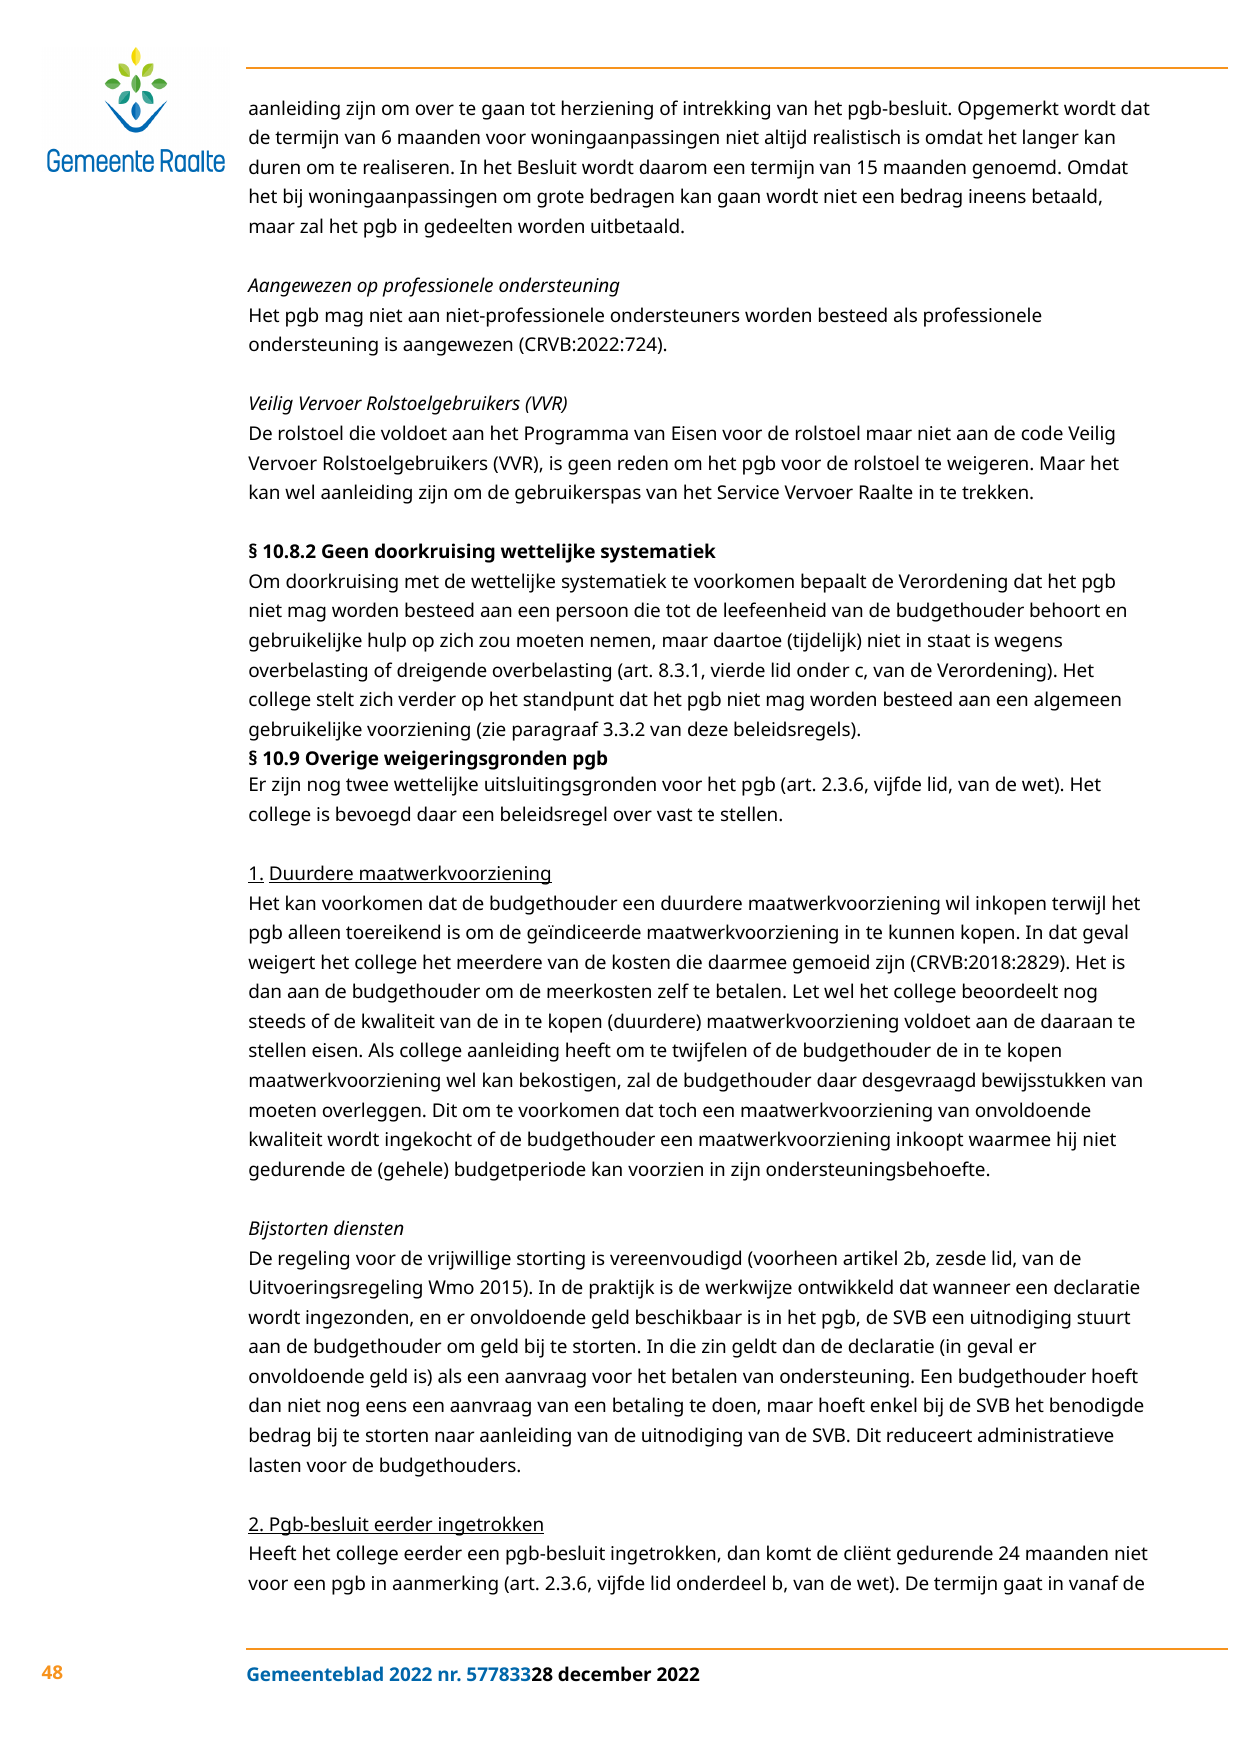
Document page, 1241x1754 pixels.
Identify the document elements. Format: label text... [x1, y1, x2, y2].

text § 10.9 Overige weigeringsgronden pgb [248, 746, 1152, 771]
text De rolstoel die voldoet aan het Programma van Eisen voor de rolstoel maar niet aan de code Veilig Vervoer Rolstoelgebruikers (VVR), is geen reden om het pgb voor de rolstoel te weigeren. Maar het kan wel aanleiding zijn om de gebruikerspas van het Service Vervoer Raalte in te trekken. [248, 420, 1152, 505]
text 2. Pgb-besluit eerder ingetrokken [248, 1511, 1152, 1537]
text Veilig Vervoer Rolstoelgebruikers (VVR) [248, 391, 1152, 416]
text § 10.8.2 Geen doorkruising wettelijke systematiek [248, 538, 1152, 564]
text De regeling voor de vrijwillige storting is vereenvoudigd (voorheen artikel 2b, zesde lid, van de Uitvoeringsregeling Wmo 2015). In de praktijk is de werkwijze ontwikkeld dat wanneer een declaratie wordt ingezonden, en er onvoldoende geld beschikbaar is in het pgb, de SVB een uitnodiging stuurt aan de budgethouder om geld bij te storten. In die zin geldt dan de declaratie (in geval er onvoldoende geld is) als een aanvraag voor het betalen van ondersteuning. Een budgethouder hoeft dan niet nog eens een aanvraag van een betaling te doen, maar hoeft enkel bij de SVB het benodigde bedrag bij te storten naar aanleiding van de uitnodiging van de SVB. Dit reduceert administratieve lasten voor de budgethouders. [248, 1245, 1152, 1477]
text Het kan voorkomen dat de budgethouder een duurdere maatwerkvoorziening wil inkopen terwijl het pgb alleen toereikend is om de geïndiceerde maatwerkvoorziening in te kunnen kopen. In dat geval weigert het college het meerdere van de kosten die daarmee gemoeid zijn (CRVB:2018:2829). Het is dan aan de budgethouder om de meerkosten zelf te betalen. Let wel het college beoordeelt nog steeds of de kwaliteit van de in te kopen (duurdere) maatwerkvoorziening voldoet aan de daaraan te stellen eisen. Als college aanleiding heeft om te twijfelen of de budgethouder de in te kopen maatwerkvoorziening wel kan bekostigen, zal de budgethouder daar desgevraagd bewijsstukken van moeten overleggen. Dit om te voorkomen dat toch een maatwerkvoorziening van onvoldoende kwaliteit wordt ingekocht of de budgethouder een maatwerkvoorziening inkoopt waarmee hij niet gedurende de (gehele) budgetperiode kan voorzien in zijn ondersteuningsbehoefte. [248, 890, 1152, 1182]
picture [41, 47, 231, 172]
text Aangewezen op professionele ondersteuning [248, 272, 1152, 298]
text Er zijn nog twee wettelijke uitsluitingsgronden voor het pgb (art. 2.3.6, vijfde lid, van de wet). Het college is bevoegd daar een beleidsregel over vast te stellen. [248, 771, 1152, 827]
text 1. Duurdere maatwerkvoorziening [248, 860, 1152, 886]
text aanleiding zijn om over te gaan tot herziening of intrekking van het pgb-besluit. Opgemerkt wordt dat de termijn van 6 maanden voor woningaanpassingen niet altijd realistisch is omdat het langer kan duren om te realiseren. In het Besluit wordt daarom een termijn van 15 maanden genoemd. Omdat het bij woningaanpassingen om grote bedragen kan gaan wordt niet een bedrag ineens betaald, maar zal het pgb in gedeelten worden uitbetaald. [248, 95, 1152, 239]
text Bijstorten diensten [248, 1215, 1152, 1241]
text Het pgb mag niet aan niet-professionele ondersteuners worden besteed als professionele ondersteuning is aangewezen (CRVB:2022:724). [248, 302, 1152, 357]
text Heeft het college eerder een pgb-besluit ingetrokken, dan komt de cliënt gedurende 24 maanden niet voor een pgb in aanmerking (art. 2.3.6, vijfde lid onderdeel b, van de wet). De termijn gaat in vanaf de [248, 1541, 1152, 1596]
text Om doorkruising met de wettelijke systematiek te voorkomen bepaalt de Verordening dat het pgb niet mag worden besteed aan een persoon die tot de leefeenheid van de budgethouder behoort en gebruikelijke hulp op zich zou moeten nemen, maar daartoe (tijdelijk) niet in staat is wegens overbelasting of dreigende overbelasting (art. 8.3.1, vierde lid onder c, van de Verordening). Het college stelt zich verder op het standpunt dat het pgb niet mag worden besteed aan een algemeen gebruikelijke voorziening (zie paragraaf 3.3.2 van deze beleidsregels). [248, 568, 1152, 742]
